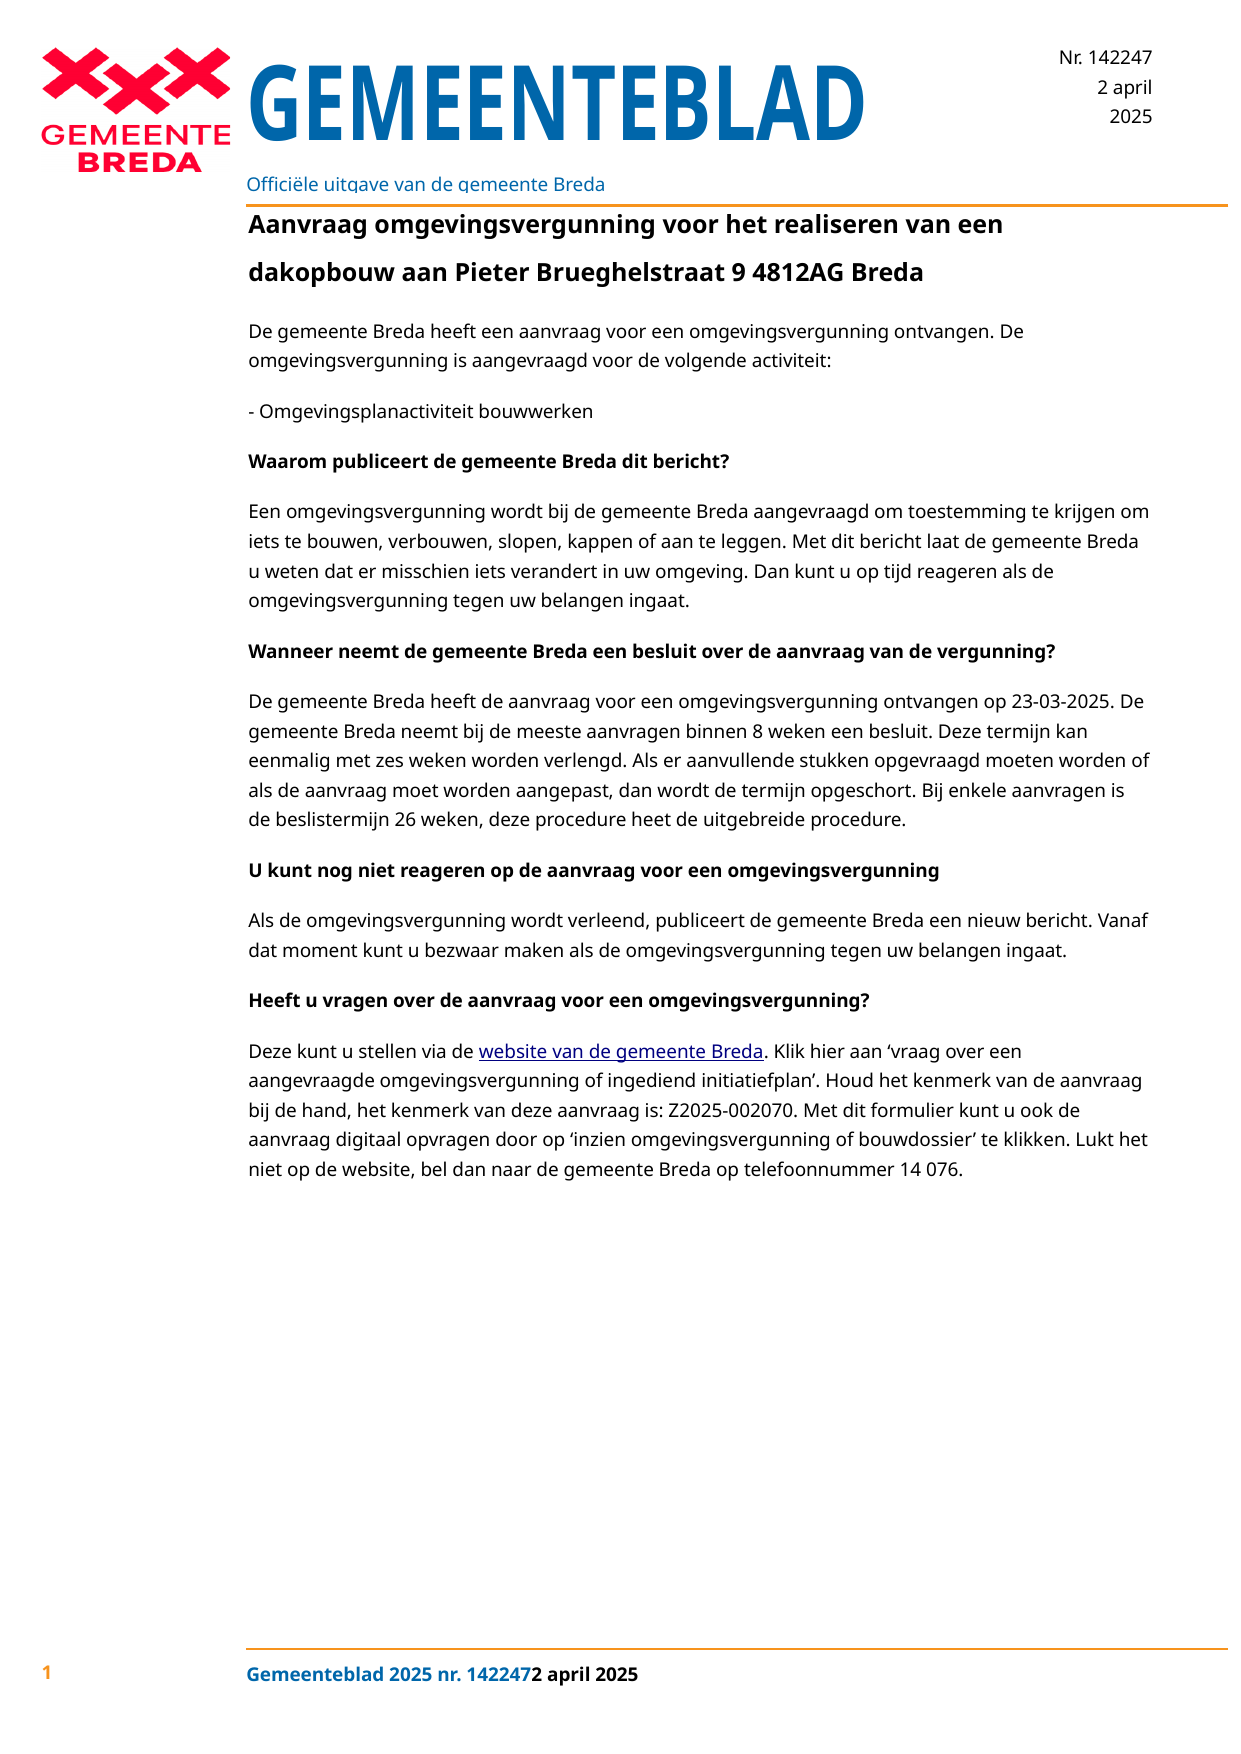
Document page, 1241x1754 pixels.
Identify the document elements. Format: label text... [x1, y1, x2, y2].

text Waarom publiceert de gemeente Breda dit bericht? [248, 448, 1152, 474]
text U kunt nog niet reageren op de aanvraag voor een omgevingsvergunning [248, 857, 1152, 883]
text Als de omgevingsvergunning wordt verleend, publiceert de gemeente Breda een nieuw bericht. Vanaf dat moment kunt u bezwaar maken als de omgevingsvergunning tegen uw belangen ingaat. [248, 907, 1152, 963]
text Aanvraag omgevingsvergunning voor het realiseren van een dakopbouw aan Pieter Brueghelstraat 9 4812AG Breda [248, 207, 1152, 288]
text Wanneer neemt de gemeente Breda een besluit over de aanvraag van de vergunning? [248, 638, 1152, 664]
text - Omgevingsplanactiviteit bouwwerken [248, 398, 1152, 424]
text Deze kunt u stellen via de website van de gemeente Breda. Klik hier aan ‘vraag over een aangevraagde omgevingsvergunning of ingediend initiatiefplan’. Houd het kenmerk van de aanvraag bij de hand, het kenmerk van deze aanvraag is: Z2025-002070. Met dit formulier kunt u ook de aanvraag digitaal opvragen door op ‘inzien omgevingsvergunning of bouwdossier’ te klikken. Lukt het niet op de website, bel dan naar de gemeente Breda op telefoonnummer 14 076. [248, 1038, 1152, 1182]
text Heeft u vragen over de aanvraag voor een omgevingsvergunning? [248, 987, 1152, 1013]
text De gemeente Breda heeft de aanvraag voor een omgevingsvergunning ontvangen op 23-03-2025. De gemeente Breda neemt bij de meeste aanvragen binnen 8 weken een besluit. Deze termijn kan eenmalig met zes weken worden verlengd. Als er aanvullende stukken opgevraagd moeten worden of als de aanvraag moet worden aangepast, dan wordt de termijn opgeschort. Bij enkele aanvragen is de beslistermijn 26 weken, deze procedure heet de uitgebreide procedure. [248, 688, 1152, 832]
picture [41, 47, 231, 172]
text De gemeente Breda heeft een aanvraag voor een omgevingsvergunning ontvangen. De omgevingsvergunning is aangevraagd voor de volgende activiteit: [248, 318, 1152, 373]
text Een omgevingsvergunning wordt bij de gemeente Breda aangevraagd om toestemming te krijgen om iets te bouwen, verbouwen, slopen, kappen of aan te leggen. Met dit bericht laat de gemeente Breda u weten dat er misschien iets verandert in uw omgeving. Dan kunt u op tijd reageren als de omgevingsvergunning tegen uw belangen ingaat. [248, 499, 1152, 613]
